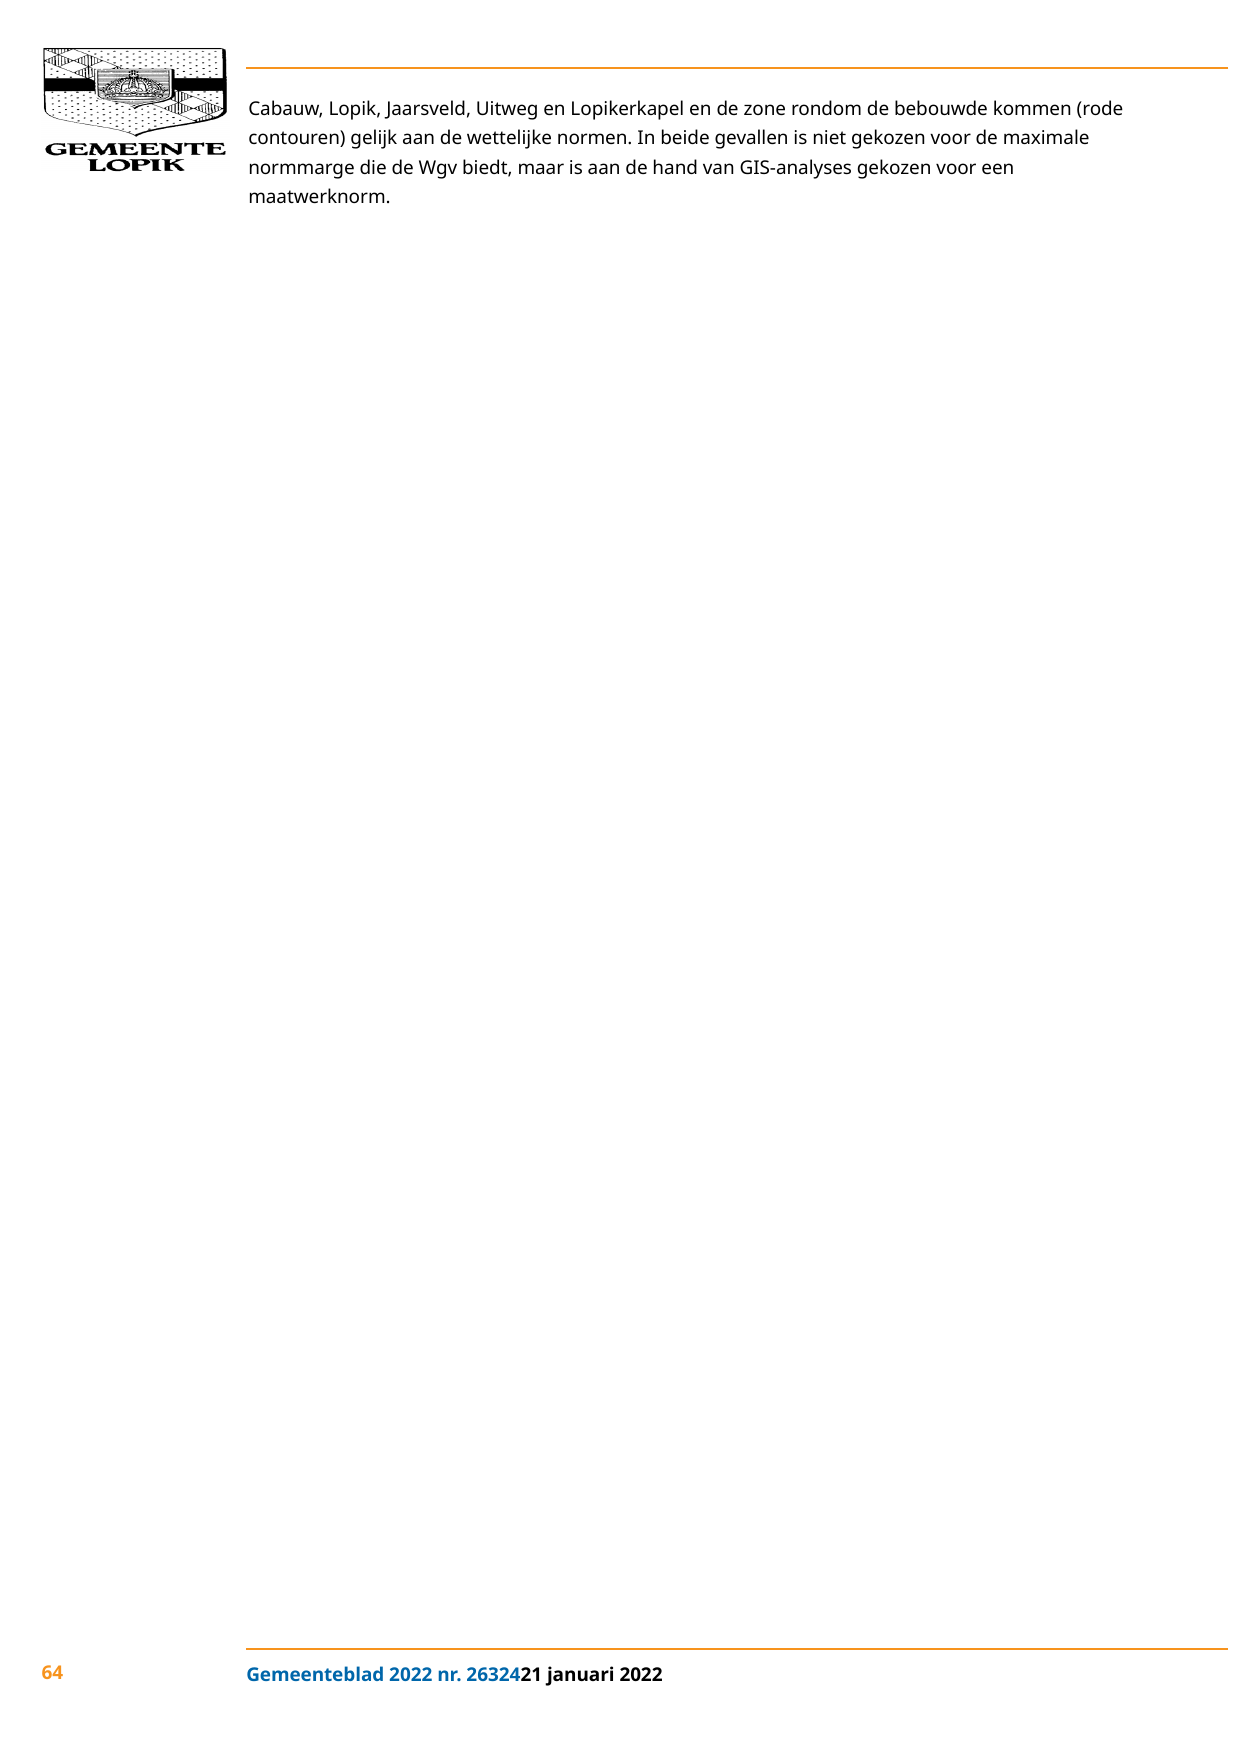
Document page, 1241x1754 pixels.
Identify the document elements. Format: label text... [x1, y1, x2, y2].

picture [41, 47, 231, 172]
text Cabauw, Lopik, Jaarsveld, Uitweg en Lopikerkapel en de zone rondom de bebouwde kommen (rode contouren) gelijk aan de wettelijke normen. In beide gevallen is niet gekozen voor de maximale normmarge die de Wgv biedt, maar is aan de hand van GIS-analyses gekozen voor een maatwerknorm. [248, 95, 1152, 209]
